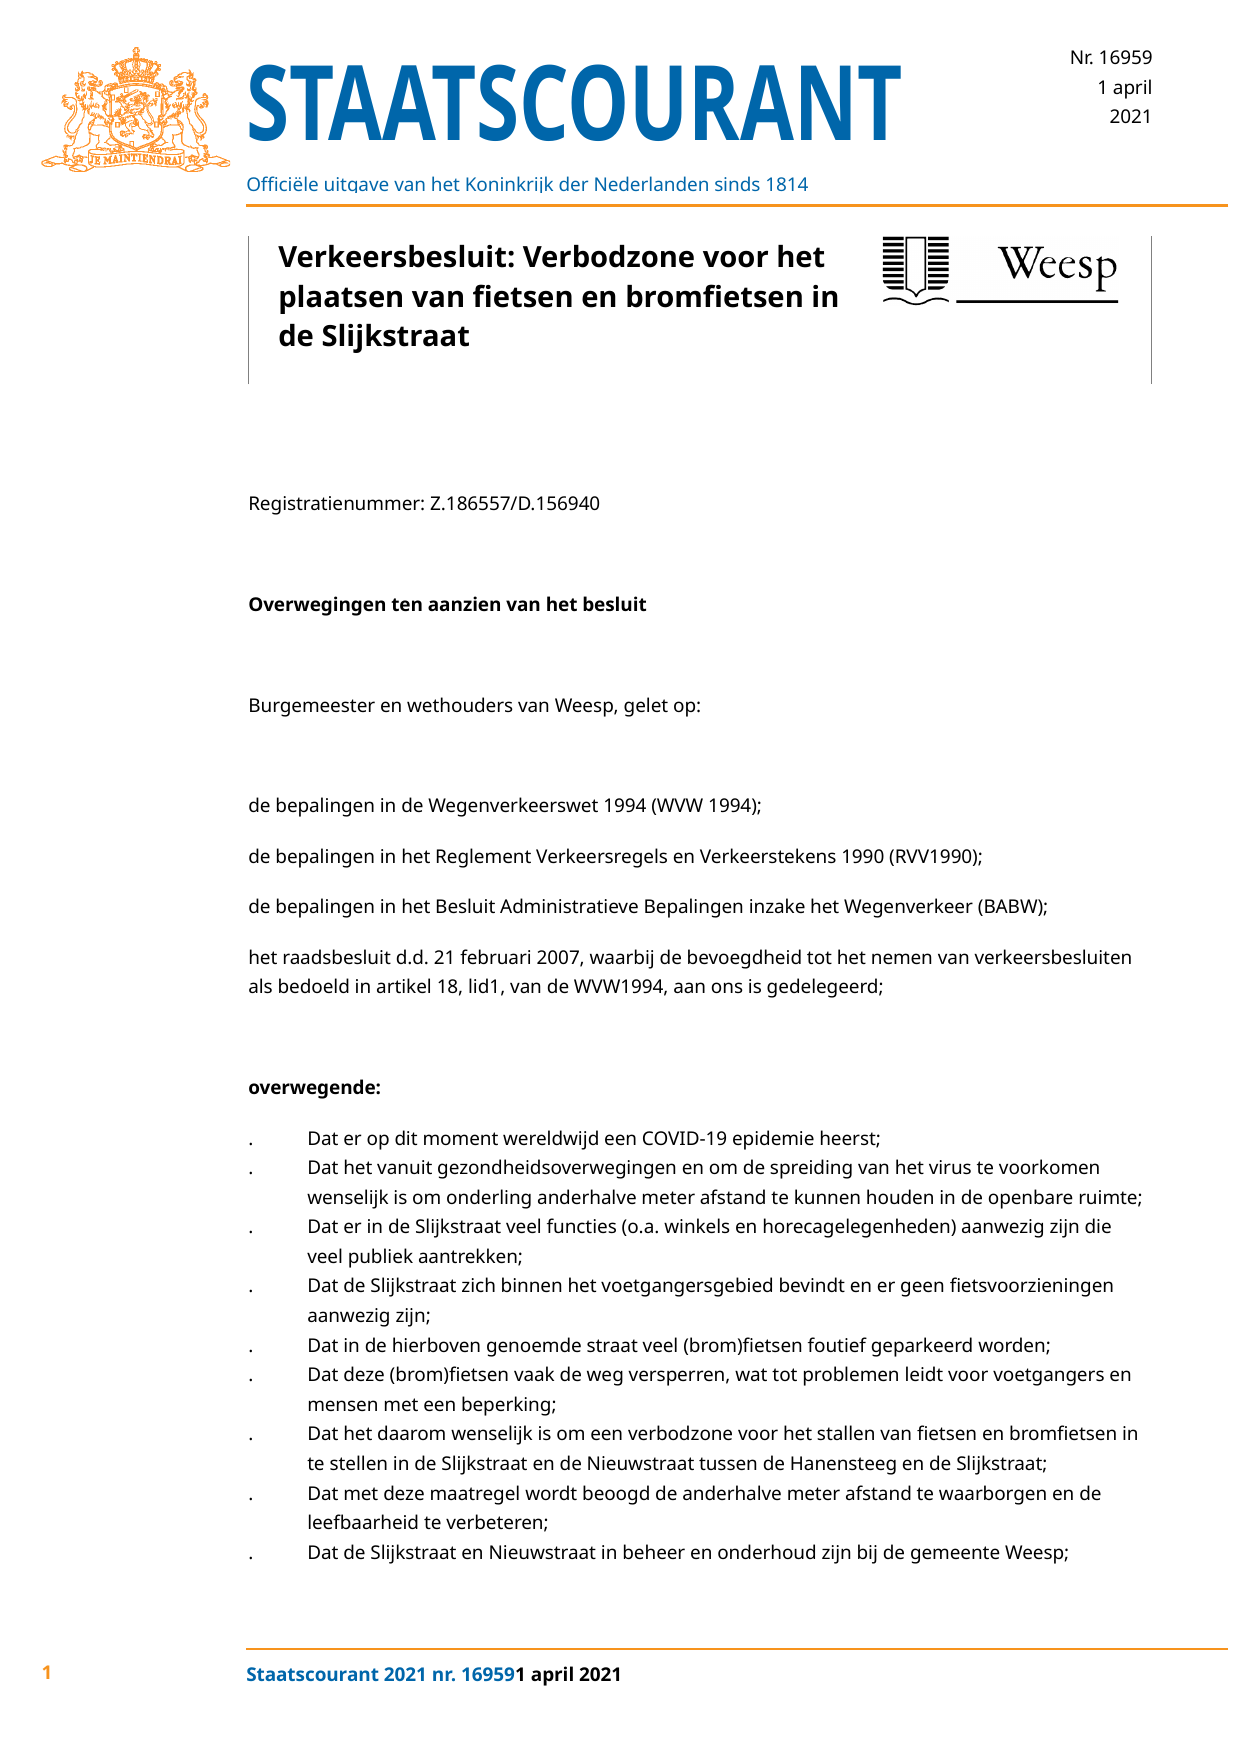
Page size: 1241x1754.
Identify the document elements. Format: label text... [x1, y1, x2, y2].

list Dat er op dit moment wereldwijd een COVID-19 epidemie heerst; [248, 1125, 1152, 1150]
list Dat het vanuit gezondheidsoverwegingen en om de spreiding van het virus te voorkomen wenselijk is om onderling anderhalve meter afstand te kunnen houden in de openbare ruimte; [248, 1154, 1152, 1209]
list Dat de Slijkstraat en Nieuwstraat in beheer en onderhoud zijn bij de gemeente Weesp; [248, 1539, 1152, 1564]
text de bepalingen in het Reglement Verkeersregels en Verkeerstekens 1990 (RVV1990); [248, 843, 1152, 869]
list Dat in de hierboven genoemde straat veel (brom)fietsen foutief geparkeerd worden; [248, 1332, 1152, 1357]
text de bepalingen in de Wegenverkeerswet 1994 (WVW 1994); [248, 793, 1152, 818]
text Registratienummer: Z.186557/D.156940 [248, 490, 1152, 516]
text het raadsbesluit d.d. 21 februari 2007, waarbij de bevoegdheid tot het nemen van verkeersbesluiten als bedoeld in artikel 18, lid1, van de WVW1994, aan ons is gedelegeerd; [248, 944, 1152, 999]
table_header [850, 236, 1151, 384]
text Overwegingen ten aanzien van het besluit [248, 591, 1152, 617]
picture [882, 236, 1119, 306]
table_header Verkeersbesluit: Verbodzone voor het plaatsen van fietsen en bromfietsen in de Slijkstraat [249, 236, 850, 384]
picture [41, 47, 231, 172]
list Dat de Slijkstraat zich binnen het voetgangersgebied bevindt en er geen fietsvoorzieningen aanwezig zijn; [248, 1273, 1152, 1328]
text Burgemeester en wethouders van Weesp, gelet op: [248, 692, 1152, 717]
text overwegende: [248, 1074, 1152, 1100]
list Dat het daarom wenselijk is om een verbodzone voor het stallen van fietsen en bromfietsen in te stellen in de Slijkstraat en de Nieuwstraat tussen de Hanensteeg en de Slijkstraat; [248, 1421, 1152, 1476]
text de bepalingen in het Besluit Administratieve Bepalingen inzake het Wegenverkeer (BABW); [248, 893, 1152, 919]
list Dat met deze maatregel wordt beoogd de anderhalve meter afstand te waarborgen en de leefbaarheid te verbeteren; [248, 1480, 1152, 1535]
list Dat er in de Slijkstraat veel functies (o.a. winkels en horecagelegenheden) aanwezig zijn die veel publiek aantrekken; [248, 1213, 1152, 1269]
list Dat deze (brom)fietsen vaak de weg versperren, wat tot problemen leidt voor voetgangers en mensen met een beperking; [248, 1361, 1152, 1417]
